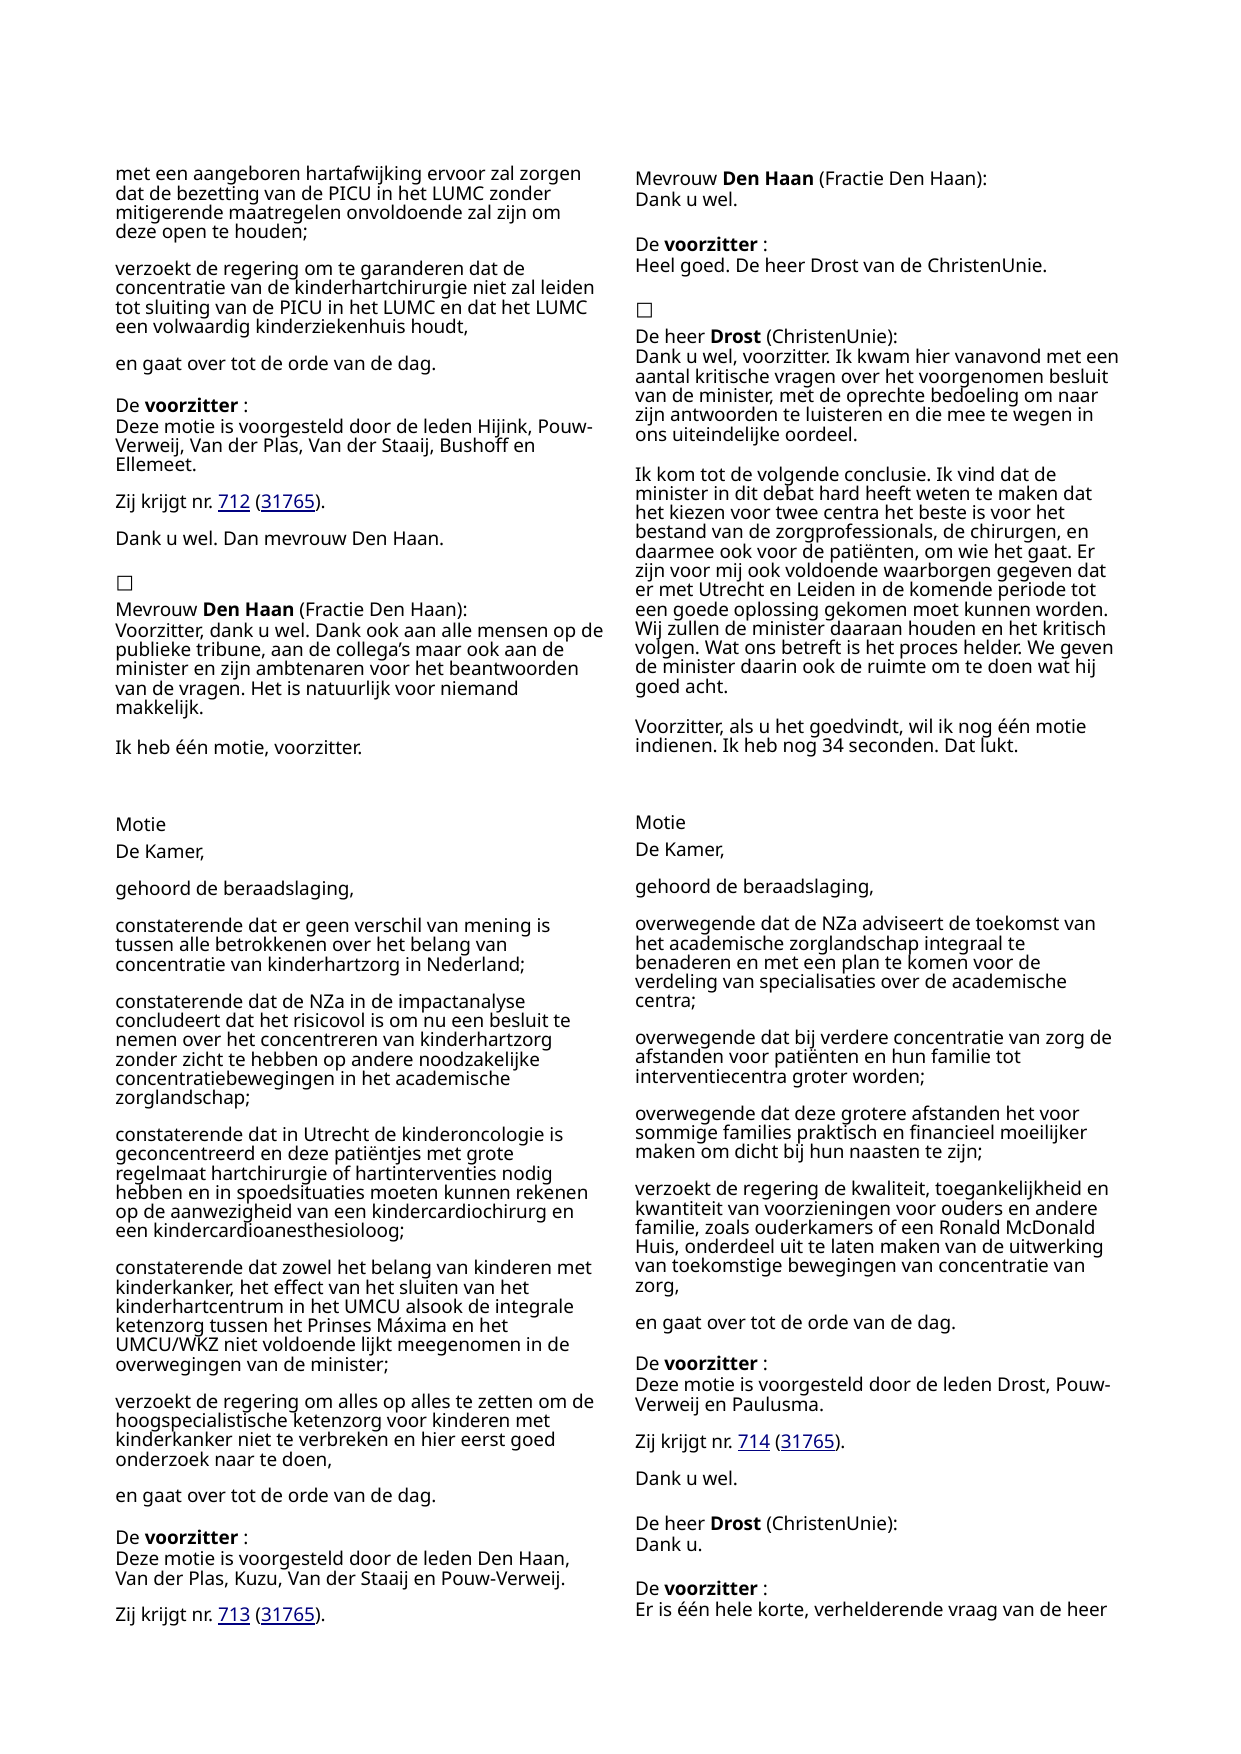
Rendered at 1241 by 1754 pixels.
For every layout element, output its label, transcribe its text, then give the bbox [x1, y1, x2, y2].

text Dank u wel. Dan mevrouw Den Haan. [115, 530, 605, 549]
text De voorzitter : [635, 231, 1125, 257]
text gehoord de beraadslaging, [635, 878, 1125, 897]
text Er is één hele korte, verhelderende vraag van de heer [635, 1601, 1125, 1621]
text Zij krijgt nr. 714 (31765). [635, 1433, 1125, 1452]
text ⬜ [115, 570, 605, 596]
text en gaat over tot de orde van de dag. [635, 1314, 1125, 1333]
text overwegende dat bij verdere concentratie van zorg de afstanden voor patiënten en hun familie tot interventiecentra groter worden; [635, 1029, 1125, 1087]
text Zij krijgt nr. 713 (31765). [115, 1606, 605, 1626]
text Dank u. [635, 1536, 1125, 1555]
text Mevrouw Den Haan (Fractie Den Haan): [115, 596, 605, 622]
text constaterende dat er geen verschil van mening is tussen alle betrokkenen over het belang van concentratie van kinderhartzorg in Nederland; [115, 917, 605, 975]
text De voorzitter : [635, 1576, 1125, 1601]
text Ik heb één motie, voorzitter. [115, 739, 605, 758]
text Motie [115, 812, 605, 837]
text met een aangeboren hartafwijking ervoor zal zorgen dat de bezetting van de PICU in het LUMC zonder mitigerende maatregelen onvoldoende zal zijn om deze open te houden; [115, 165, 605, 242]
text Voorzitter, als u het goedvindt, wil ik nog één motie indienen. Ik heb nog 34 seconden. Dat lukt. [635, 718, 1125, 756]
text constaterende dat in Utrecht de kinderoncologie is geconcentreerd en deze patiëntjes met grote regelmaat hartchirurgie of hartinterventies nodig hebben en in spoedsituaties moeten kunnen rekenen op de aanwezigheid van een kindercardiochirurg en een kindercardioanesthesioloog; [115, 1126, 605, 1242]
text Dank u wel. [635, 191, 1125, 210]
text De Kamer, [635, 841, 1125, 861]
text Deze motie is voorgesteld door de leden Drost, Pouw-Verweij en Paulusma. [635, 1376, 1125, 1415]
text Zij krijgt nr. 712 (31765). [115, 493, 605, 512]
text Deze motie is voorgesteld door de leden Den Haan, Van der Plas, Kuzu, Van der Staaij en Pouw-Verweij. [115, 1550, 605, 1589]
text verzoekt de regering de kwaliteit, toegankelijkheid en kwantiteit van voorzieningen voor ouders en andere familie, zoals ouderkamers of een Ronald McDonald Huis, onderdeel uit te laten maken van de uitwerking van toekomstige bewegingen van concentratie van zorg, [635, 1180, 1125, 1296]
text overwegende dat de NZa adviseert de toekomst van het academische zorglandschap integraal te benaderen en met een plan te komen voor de verdeling van specialisaties over de academische centra; [635, 915, 1125, 1012]
text Deze motie is voorgesteld door de leden Hijink, Pouw-Verweij, Van der Plas, Van der Staaij, Bushoff en Ellemeet. [115, 418, 605, 475]
text Ik kom tot de volgende conclusie. Ik vind dat de minister in dit debat hard heeft weten te maken dat het kiezen voor twee centra het beste is voor het bestand van de zorgprofessionals, de chirurgen, en daarmee ook voor de patiënten, om wie het gaat. Er zijn voor mij ook voldoende waarborgen gegeven dat er met Utrecht en Leiden in de komende periode tot een goede oplossing gekomen moet kunnen worden. Wij zullen de minister daaraan houden en het kritisch volgen. Wat ons betreft is het proces helder. We geven de minister daarin ook de ruimte om te doen wat hij goed acht. [635, 466, 1125, 697]
text constaterende dat de NZa in de impactanalyse concludeert dat het risicovol is om nu een besluit te nemen over het concentreren van kinderhartzorg zonder zicht te hebben op andere noodzakelijke concentratiebewegingen in het academische zorglandschap; [115, 993, 605, 1108]
text en gaat over tot de orde van de dag. [115, 1487, 605, 1507]
text De heer Drost (ChristenUnie): [635, 323, 1125, 348]
text verzoekt de regering om te garanderen dat de concentratie van de kinderhartchirurgie niet zal leiden tot sluiting van de PICU in het LUMC en dat het LUMC een volwaardig kinderziekenhuis houdt, [115, 260, 605, 337]
text Heel goed. De heer Drost van de ChristenUnie. [635, 257, 1125, 276]
text Mevrouw Den Haan (Fractie Den Haan): [635, 165, 1125, 191]
text Dank u wel, voorzitter. Ik kwam hier vanavond met een aantal kritische vragen over het voorgenomen besluit van de minister, met de oprechte bedoeling om naar zijn antwoorden te luisteren en die mee te wegen in ons uiteindelijke oordeel. [635, 348, 1125, 445]
text gehoord de beraadslaging, [115, 880, 605, 899]
text De heer Drost (ChristenUnie): [635, 1510, 1125, 1536]
text Motie [635, 809, 1125, 835]
text ⬜ [635, 297, 1125, 323]
text De voorzitter : [635, 1351, 1125, 1376]
text verzoekt de regering om alles op alles te zetten om de hoogspecialistische ketenzorg voor kinderen met kinderkanker niet te verbreken en hier eerst goed onderzoek naar te doen, [115, 1393, 605, 1470]
text overwegende dat deze grotere afstanden het voor sommige families praktisch en financieel moeilijker maken om dicht bij hun naasten te zijn; [635, 1105, 1125, 1163]
text De Kamer, [115, 843, 605, 862]
text en gaat over tot de orde van de dag. [115, 355, 605, 374]
text constaterende dat zowel het belang van kinderen met kinderkanker, het effect van het sluiten van het kinderhartcentrum in het UMCU alsook de integrale ketenzorg tussen het Prinses Máxima en het UMCU/WKZ niet voldoende lijkt meegenomen in de overwegingen van de minister; [115, 1259, 605, 1375]
text De voorzitter : [115, 1524, 605, 1550]
text Dank u wel. [635, 1470, 1125, 1489]
text De voorzitter : [115, 392, 605, 418]
text Voorzitter, dank u wel. Dank ook aan alle mensen op de publieke tribune, aan de collega’s maar ook aan de minister en zijn ambtenaren voor het beantwoorden van de vragen. Het is natuurlijk voor niemand makkelijk. [115, 622, 605, 718]
